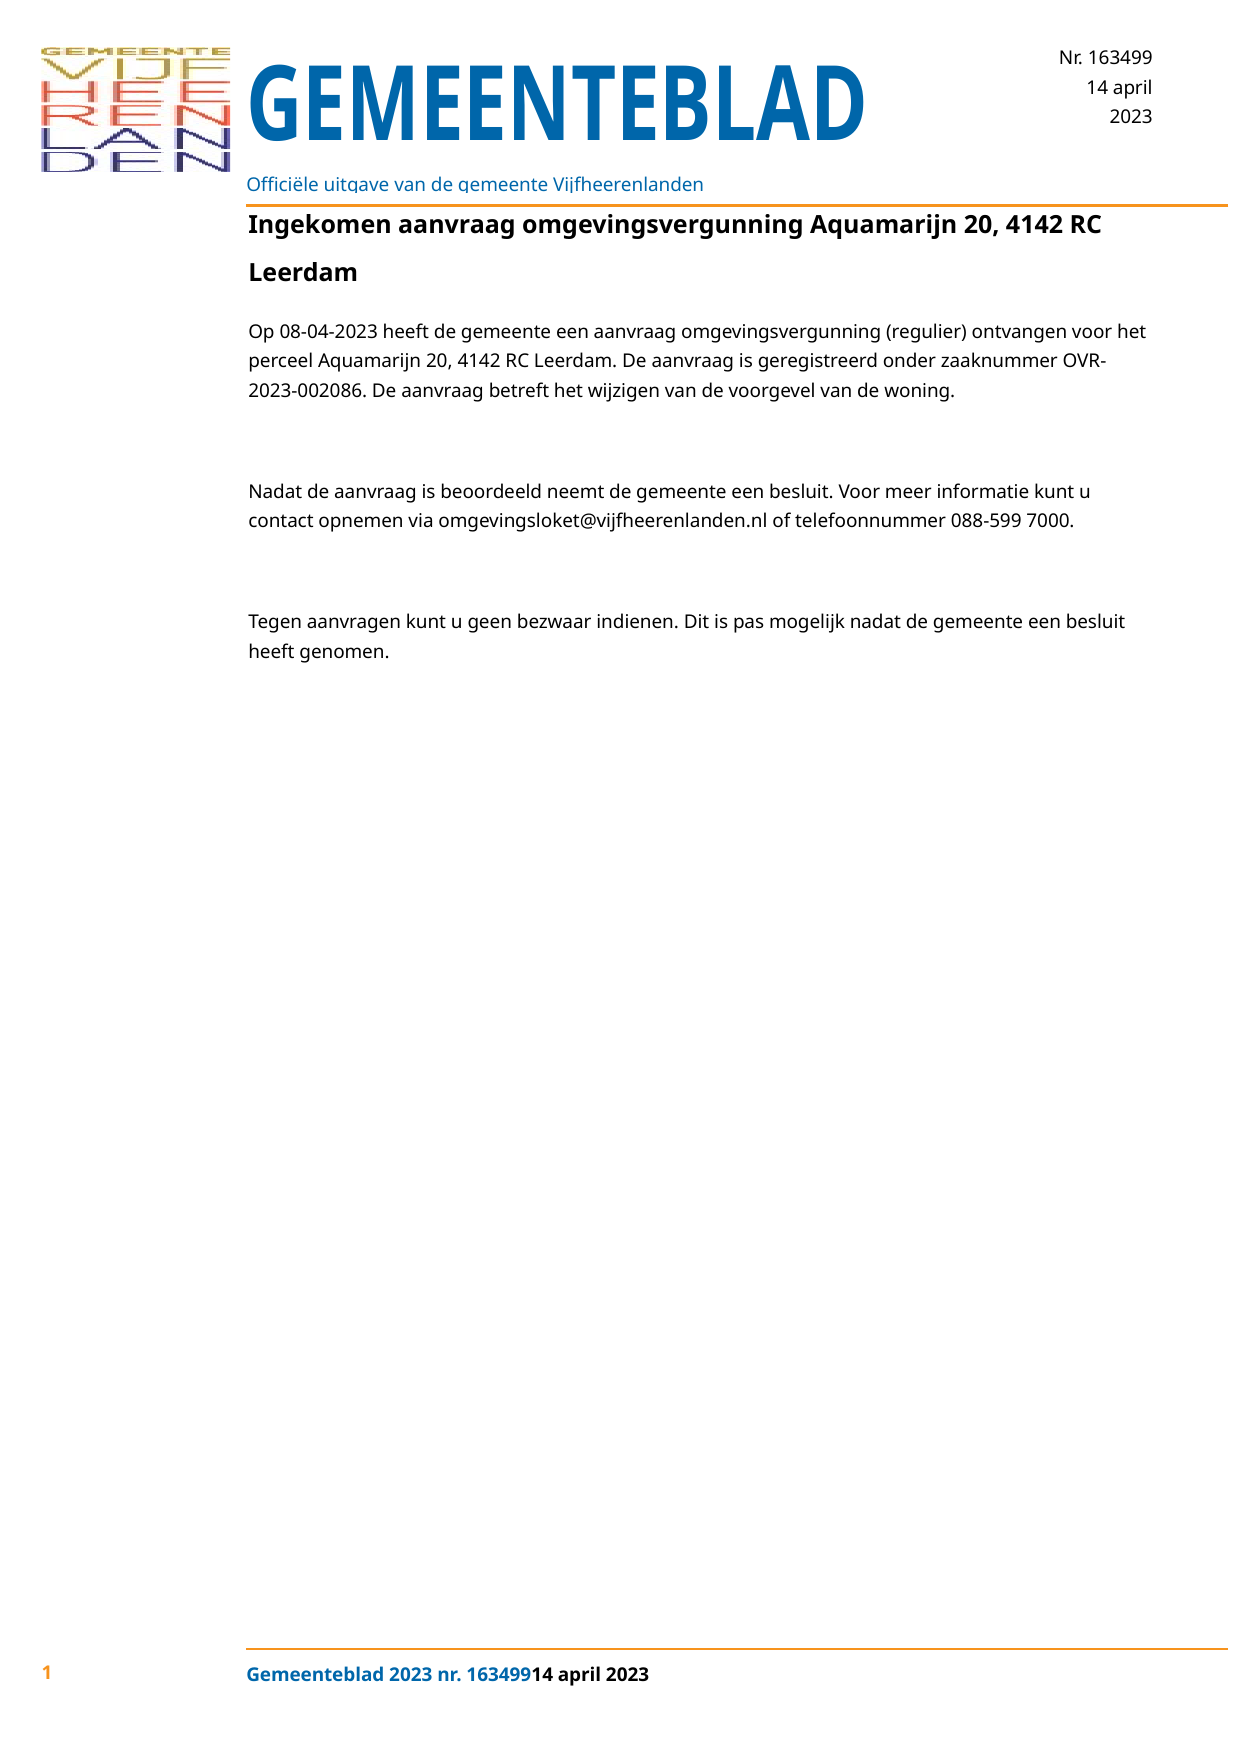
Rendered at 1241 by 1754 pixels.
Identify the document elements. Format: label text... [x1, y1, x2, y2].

text Tegen aanvragen kunt u geen bezwaar indienen. Dit is pas mogelijk nadat de gemeente een besluit heeft genomen. [248, 608, 1152, 664]
text Nadat de aanvraag is beoordeeld neemt de gemeente een besluit. Voor meer informatie kunt u contact opnemen via omgevingsloket@vijfheerenlanden.nl of telefoonnummer 088-599 7000. [248, 478, 1152, 533]
text Ingekomen aanvraag omgevingsvergunning Aquamarijn 20, 4142 RC Leerdam [248, 207, 1152, 288]
picture [41, 47, 231, 172]
text Op 08-04-2023 heeft de gemeente een aanvraag omgevingsvergunning (regulier) ontvangen voor het perceel Aquamarijn 20, 4142 RC Leerdam. De aanvraag is geregistreerd onder zaaknummer OVR-2023-002086. De aanvraag betreft het wijzigen van de voorgevel van de woning. [248, 318, 1152, 403]
